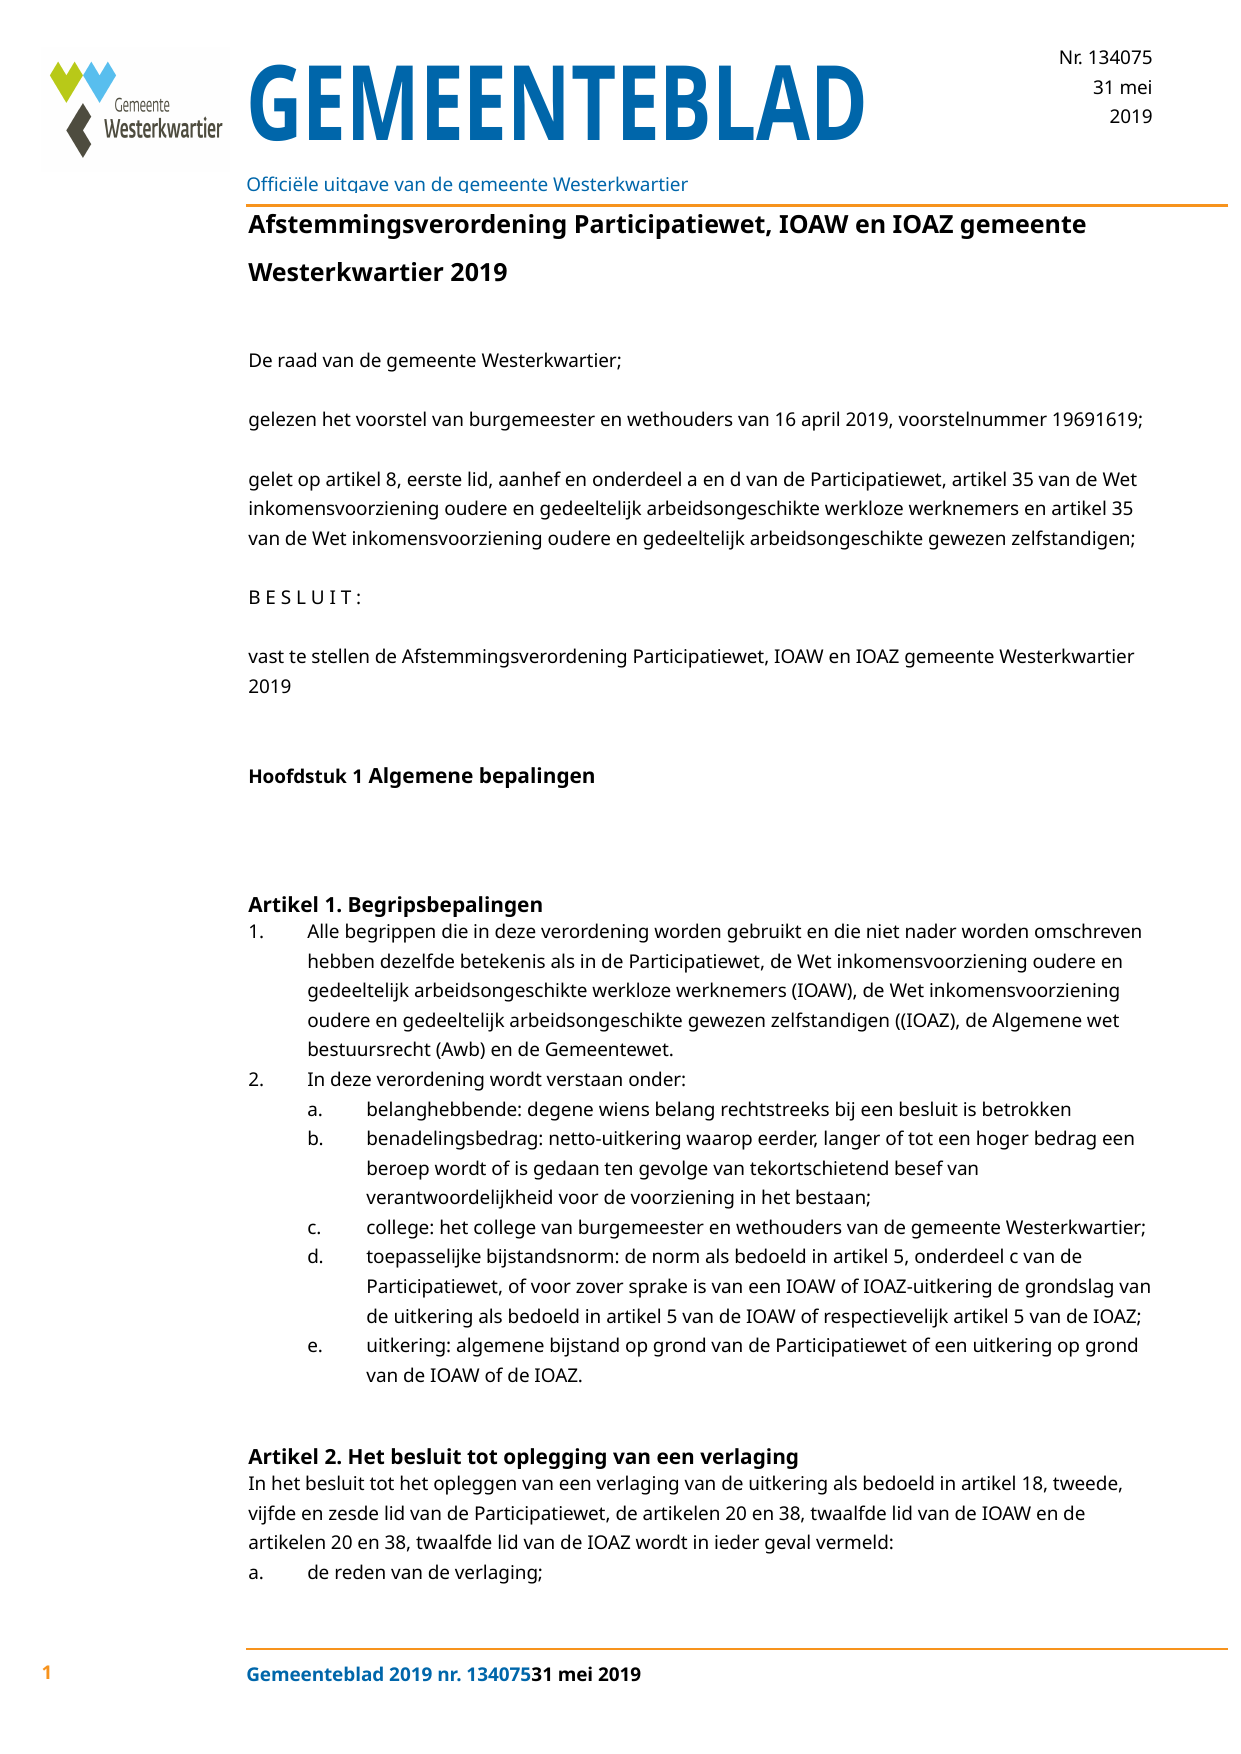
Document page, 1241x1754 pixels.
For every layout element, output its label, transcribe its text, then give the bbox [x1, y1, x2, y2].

text B E S L U I T : [248, 584, 1152, 610]
list college: het college van burgemeester en wethouders van de gemeente Westerkwartier; [307, 1214, 1152, 1240]
list belanghebbende: degene wiens belang rechtstreeks bij een besluit is betrokken [307, 1096, 1152, 1121]
text gelezen het voorstel van burgemeester en wethouders van 16 april 2019, voorstelnummer 19691619; [248, 407, 1152, 432]
text Hoofdstuk 1 Algemene bepalingen [248, 762, 1152, 790]
list toepasselijke bijstandsnorm: de norm als bedoeld in artikel 5, onderdeel c van de Participatiewet, of voor zover sprake is van een IOAW of IOAZ-uitkering de grondslag van de uitkering als bedoeld in artikel 5 van de IOAW of respectievelijk artikel 5 van de IOAZ; [307, 1244, 1152, 1328]
text In het besluit tot het opleggen van een verlaging van de uitkering als bedoeld in artikel 18, tweede, vijfde en zesde lid van de Participatiewet, de artikelen 20 en 38, twaalfde lid van de IOAW en de artikelen 20 en 38, twaalfde lid van de IOAZ wordt in ieder geval vermeld: [248, 1470, 1152, 1555]
list uitkering: algemene bijstand op grond van de Participatiewet of een uitkering op grond van de IOAW of de IOAZ. [307, 1332, 1152, 1388]
text vast te stellen de Afstemmingsverordening Participatiewet, IOAW en IOAZ gemeente Westerkwartier 2019 [248, 643, 1152, 699]
text Artikel 1. Begripsbepalingen [248, 890, 1152, 918]
list de reden van de verlaging; [248, 1559, 1152, 1585]
picture [41, 47, 231, 172]
text De raad van de gemeente Westerkwartier; [248, 347, 1152, 373]
text Artikel 2. Het besluit tot oplegging van een verlaging [248, 1442, 1152, 1470]
text Afstemmingsverordening Participatiewet, IOAW en IOAZ gemeente Westerkwartier 2019 [248, 207, 1152, 288]
text gelet op artikel 8, eerste lid, aanhef en onderdeel a en d van de Participatiewet, artikel 35 van de Wet inkomensvoorziening oudere en gedeeltelijk arbeidsongeschikte werkloze werknemers en artikel 35 van de Wet inkomensvoorziening oudere en gedeeltelijk arbeidsongeschikte gewezen zelfstandigen; [248, 466, 1152, 551]
list Alle begrippen die in deze verordening worden gebruikt en die niet nader worden omschreven hebben dezelfde betekenis als in de Participatiewet, de Wet inkomensvoorziening oudere en gedeeltelijk arbeidsongeschikte werkloze werknemers (IOAW), de Wet inkomensvoorziening oudere en gedeeltelijk arbeidsongeschikte gewezen zelfstandigen ((IOAZ), de Algemene wet bestuursrecht (Awb) en de Gemeentewet. [248, 918, 1152, 1062]
list In deze verordening wordt verstaan onder: [248, 1066, 1152, 1092]
list benadelingsbedrag: netto-uitkering waarop eerder, langer of tot een hoger bedrag een beroep wordt of is gedaan ten gevolge van tekortschietend besef van verantwoordelijkheid voor de voorziening in het bestaan; [307, 1125, 1152, 1210]
